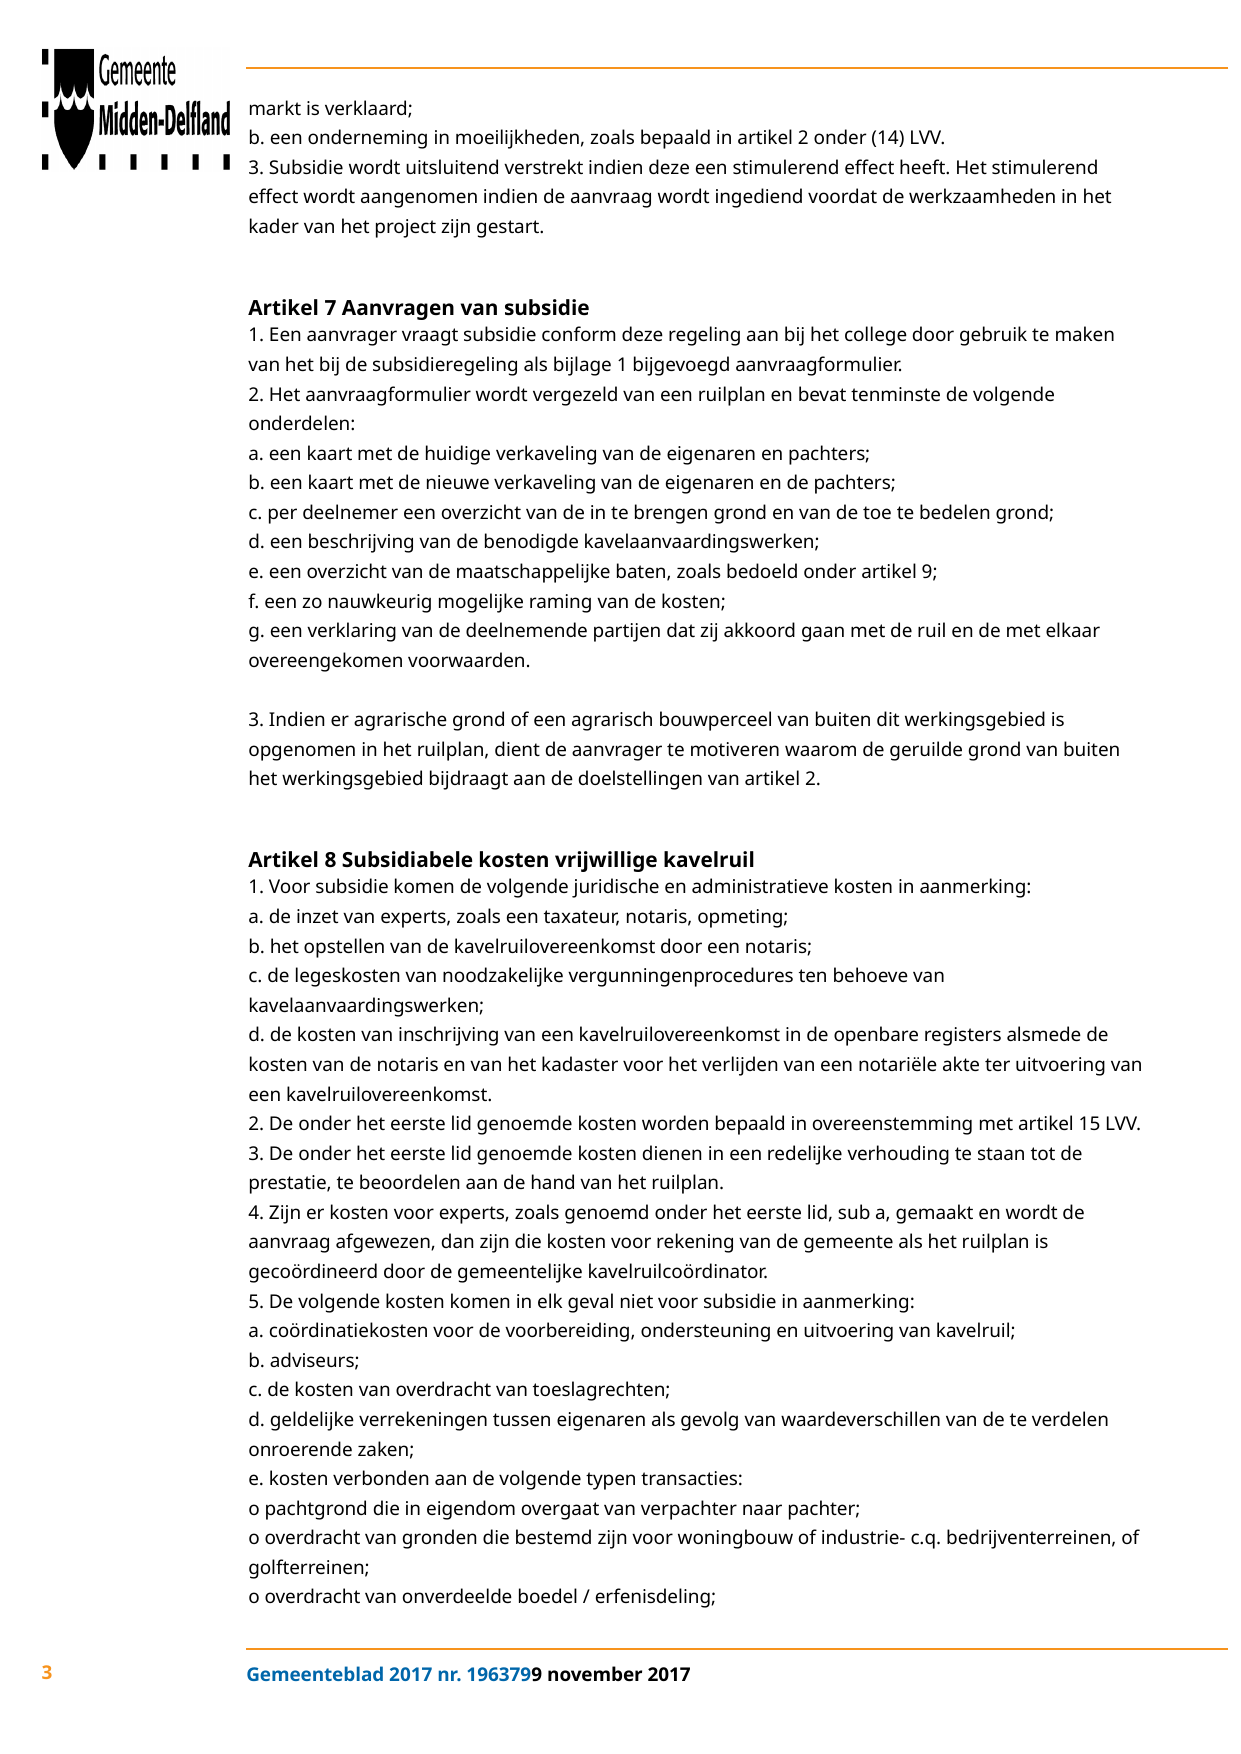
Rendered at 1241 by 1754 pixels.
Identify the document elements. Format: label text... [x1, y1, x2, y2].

text o pachtgrond die in eigendom overgaat van verpachter naar pachter; [248, 1495, 1152, 1521]
text f. een zo nauwkeurig mogelijke raming van de kosten; [248, 588, 1152, 613]
text 2. Het aanvraagformulier wordt vergezeld van een ruilplan en bevat tenminste de volgende onderdelen: [248, 381, 1152, 436]
text 1. Een aanvrager vraagt subsidie conform deze regeling aan bij het college door gebruik te maken van het bij de subsidieregeling als bijlage 1 bijgevoegd aanvraagformulier. [248, 322, 1152, 377]
text 3. Indien er agrarische grond of een agrarisch bouwperceel van buiten dit werkingsgebied is opgenomen in het ruilplan, dient de aanvrager te motiveren waarom de geruilde grond van buiten het werkingsgebied bijdraagt aan de doelstellingen van artikel 2. [248, 706, 1152, 791]
text a. een kaart met de huidige verkaveling van de eigenaren en pachters; [248, 440, 1152, 466]
text o overdracht van onverdeelde boedel / erfenisdeling; [248, 1584, 1152, 1609]
text e. een overzicht van de maatschappelijke baten, zoals bedoeld onder artikel 9; [248, 558, 1152, 584]
text 3. De onder het eerste lid genoemde kosten dienen in een redelijke verhouding te staan tot de prestatie, te beoordelen aan de hand van het ruilplan. [248, 1140, 1152, 1195]
text b. adviseurs; [248, 1347, 1152, 1373]
text c. per deelnemer een overzicht van de in te brengen grond en van de toe te bedelen grond; [248, 499, 1152, 525]
text 1. Voor subsidie komen de volgende juridische en administratieve kosten in aanmerking: [248, 874, 1152, 899]
text e. kosten verbonden aan de volgende typen transacties: [248, 1465, 1152, 1491]
text 3. Subsidie wordt uitsluitend verstrekt indien deze een stimulerend effect heeft. Het stimulerend effect wordt aangenomen indien de aanvraag wordt ingediend voordat de werkzaamheden in het kader van het project zijn gestart. [248, 154, 1152, 239]
text Artikel 7 Aanvragen van subsidie [248, 293, 1152, 322]
text Artikel 8 Subsidiabele kosten vrijwillige kavelruil [248, 845, 1152, 874]
text a. de inzet van experts, zoals een taxateur, notaris, opmeting; [248, 903, 1152, 929]
text a. coördinatiekosten voor de voorbereiding, ondersteuning en uitvoering van kavelruil; [248, 1317, 1152, 1343]
text b. het opstellen van de kavelruilovereenkomst door een notaris; [248, 933, 1152, 959]
text c. de kosten van overdracht van toeslagrechten; [248, 1377, 1152, 1402]
text b. een onderneming in moeilijkheden, zoals bepaald in artikel 2 onder (14) LVV. [248, 124, 1152, 150]
text 5. De volgende kosten komen in elk geval niet voor subsidie in aanmerking: [248, 1288, 1152, 1314]
text d. de kosten van inschrijving van een kavelruilovereenkomst in de openbare registers alsmede de kosten van de notaris en van het kadaster voor het verlijden van een notariële akte ter uitvoering van een kavelruilovereenkomst. [248, 1022, 1152, 1107]
text c. de legeskosten van noodzakelijke vergunningenprocedures ten behoeve van kavelaanvaardingswerken; [248, 962, 1152, 1018]
text markt is verklaard; [248, 95, 1152, 121]
text b. een kaart met de nieuwe verkaveling van de eigenaren en de pachters; [248, 469, 1152, 495]
text g. een verklaring van de deelnemende partijen dat zij akkoord gaan met de ruil en de met elkaar overeengekomen voorwaarden. [248, 617, 1152, 673]
text o overdracht van gronden die bestemd zijn voor woningbouw of industrie- c.q. bedrijventerreinen, of golfterreinen; [248, 1524, 1152, 1580]
text d. een beschrijving van de benodigde kavelaanvaardingswerken; [248, 529, 1152, 554]
text 4. Zijn er kosten voor experts, zoals genoemd onder het eerste lid, sub a, gemaakt en wordt de aanvraag afgewezen, dan zijn die kosten voor rekening van de gemeente als het ruilplan is gecoördineerd door de gemeentelijke kavelruilcoördinator. [248, 1199, 1152, 1284]
picture [41, 47, 231, 172]
text 2. De onder het eerste lid genoemde kosten worden bepaald in overeenstemming met artikel 15 LVV. [248, 1110, 1152, 1136]
text d. geldelijke verrekeningen tussen eigenaren als gevolg van waardeverschillen van de te verdelen onroerende zaken; [248, 1406, 1152, 1462]
